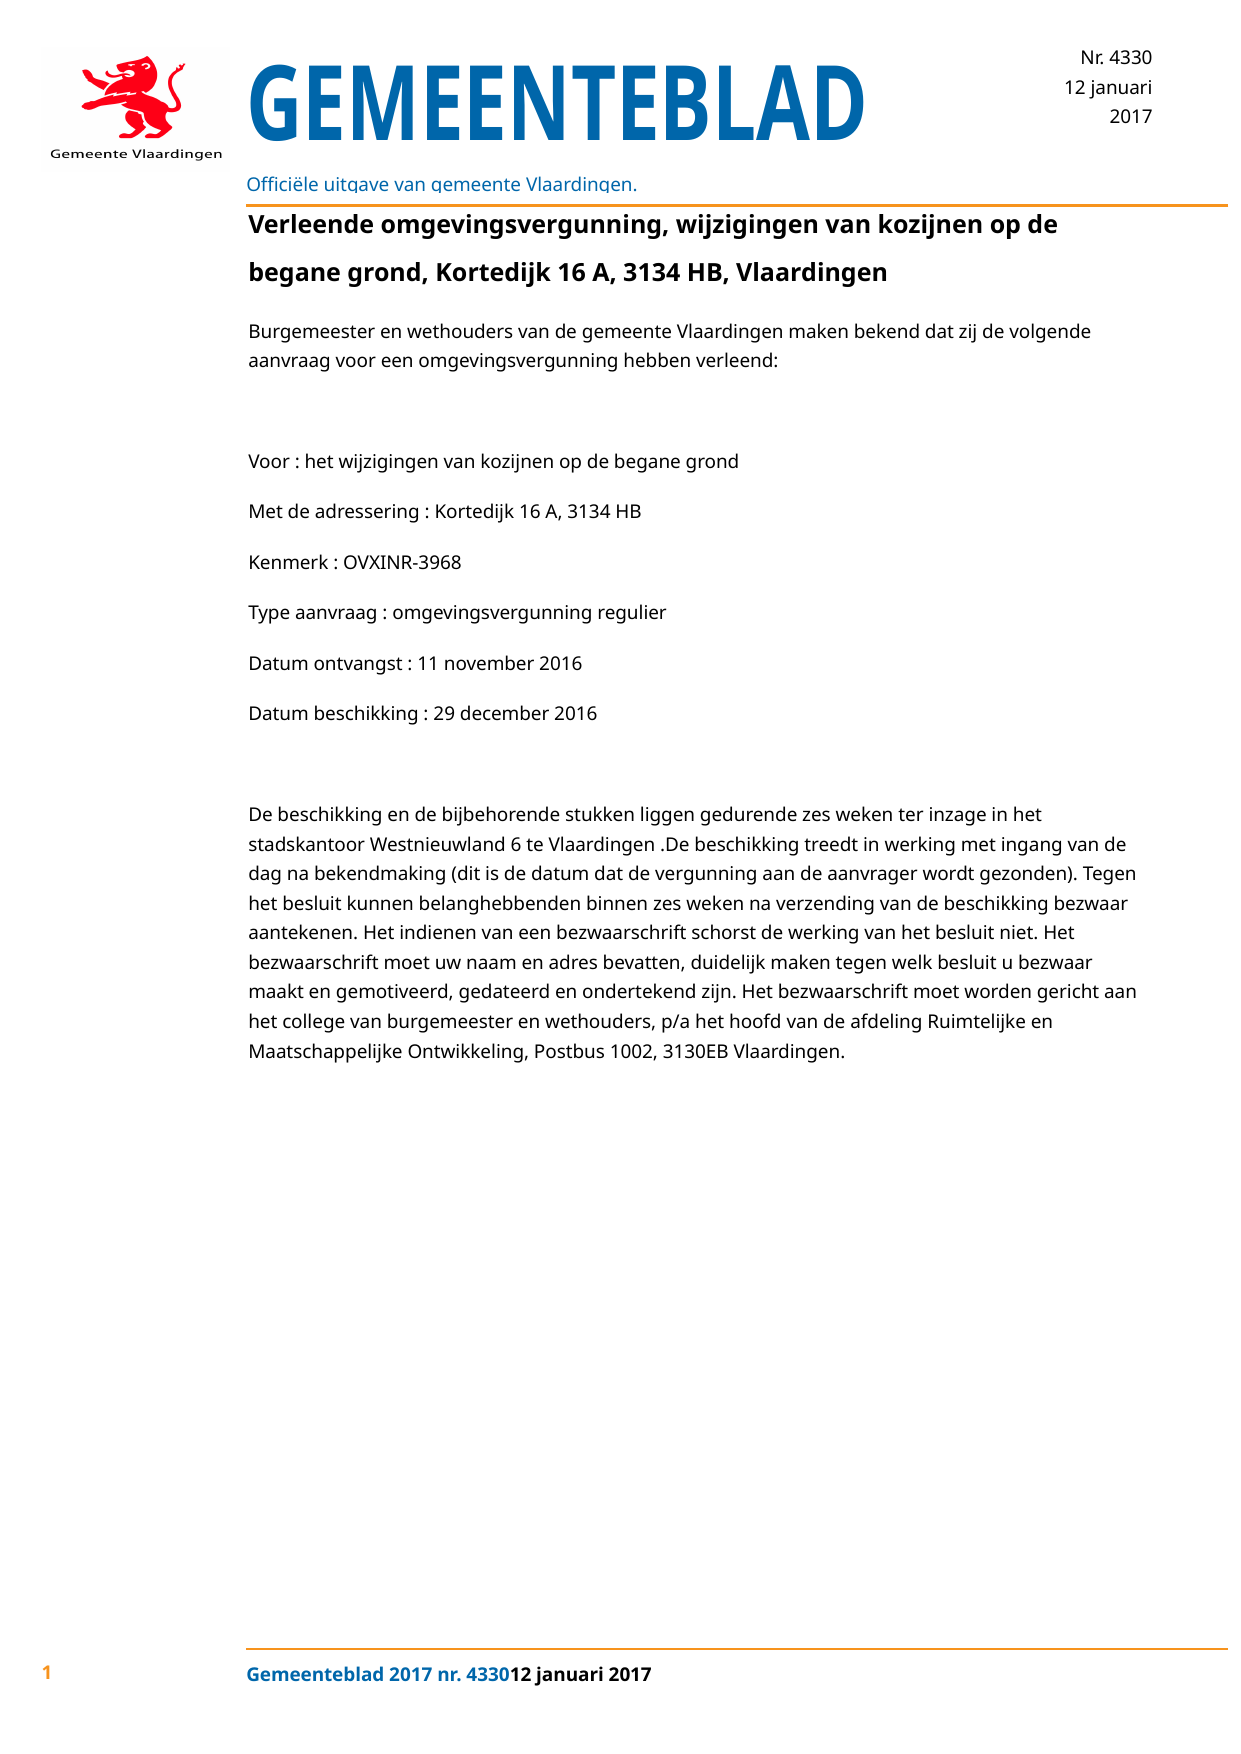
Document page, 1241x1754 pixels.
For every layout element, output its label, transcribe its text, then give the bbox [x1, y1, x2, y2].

text De beschikking en de bijbehorende stukken liggen gedurende zes weken ter inzage in het stadskantoor Westnieuwland 6 te Vlaardingen .De beschikking treedt in werking met ingang van de dag na bekendmaking (dit is de datum dat de vergunning aan de aanvrager wordt gezonden). Tegen het besluit kunnen belanghebbenden binnen zes weken na verzending van de beschikking bezwaar aantekenen. Het indienen van een bezwaarschrift schorst de werking van het besluit niet. Het bezwaarschrift moet uw naam en adres bevatten, duidelijk maken tegen welk besluit u bezwaar maakt en gemotiveerd, gedateerd en ondertekend zijn. Het bezwaarschrift moet worden gericht aan het college van burgemeester en wethouders, p/a het hoofd van de afdeling Ruimtelijke en Maatschappelijke Ontwikkeling, Postbus 1002, 3130EB Vlaardingen. [248, 801, 1152, 1064]
text Kenmerk : OVXINR-3968 [248, 549, 1152, 575]
text Verleende omgevingsvergunning, wijzigingen van kozijnen op de begane grond, Kortedijk 16 A, 3134 HB, Vlaardingen [248, 207, 1152, 288]
text Datum beschikking : 29 december 2016 [248, 700, 1152, 726]
text Voor : het wijzigingen van kozijnen op de begane grond [248, 448, 1152, 474]
text Burgemeester en wethouders van de gemeente Vlaardingen maken bekend dat zij de volgende aanvraag voor een omgevingsvergunning hebben verleend: [248, 318, 1152, 373]
text Type aanvraag : omgevingsvergunning regulier [248, 599, 1152, 625]
text Met de adressering : Kortedijk 16 A, 3134 HB [248, 499, 1152, 524]
picture [41, 47, 231, 172]
text Datum ontvangst : 11 november 2016 [248, 650, 1152, 676]
